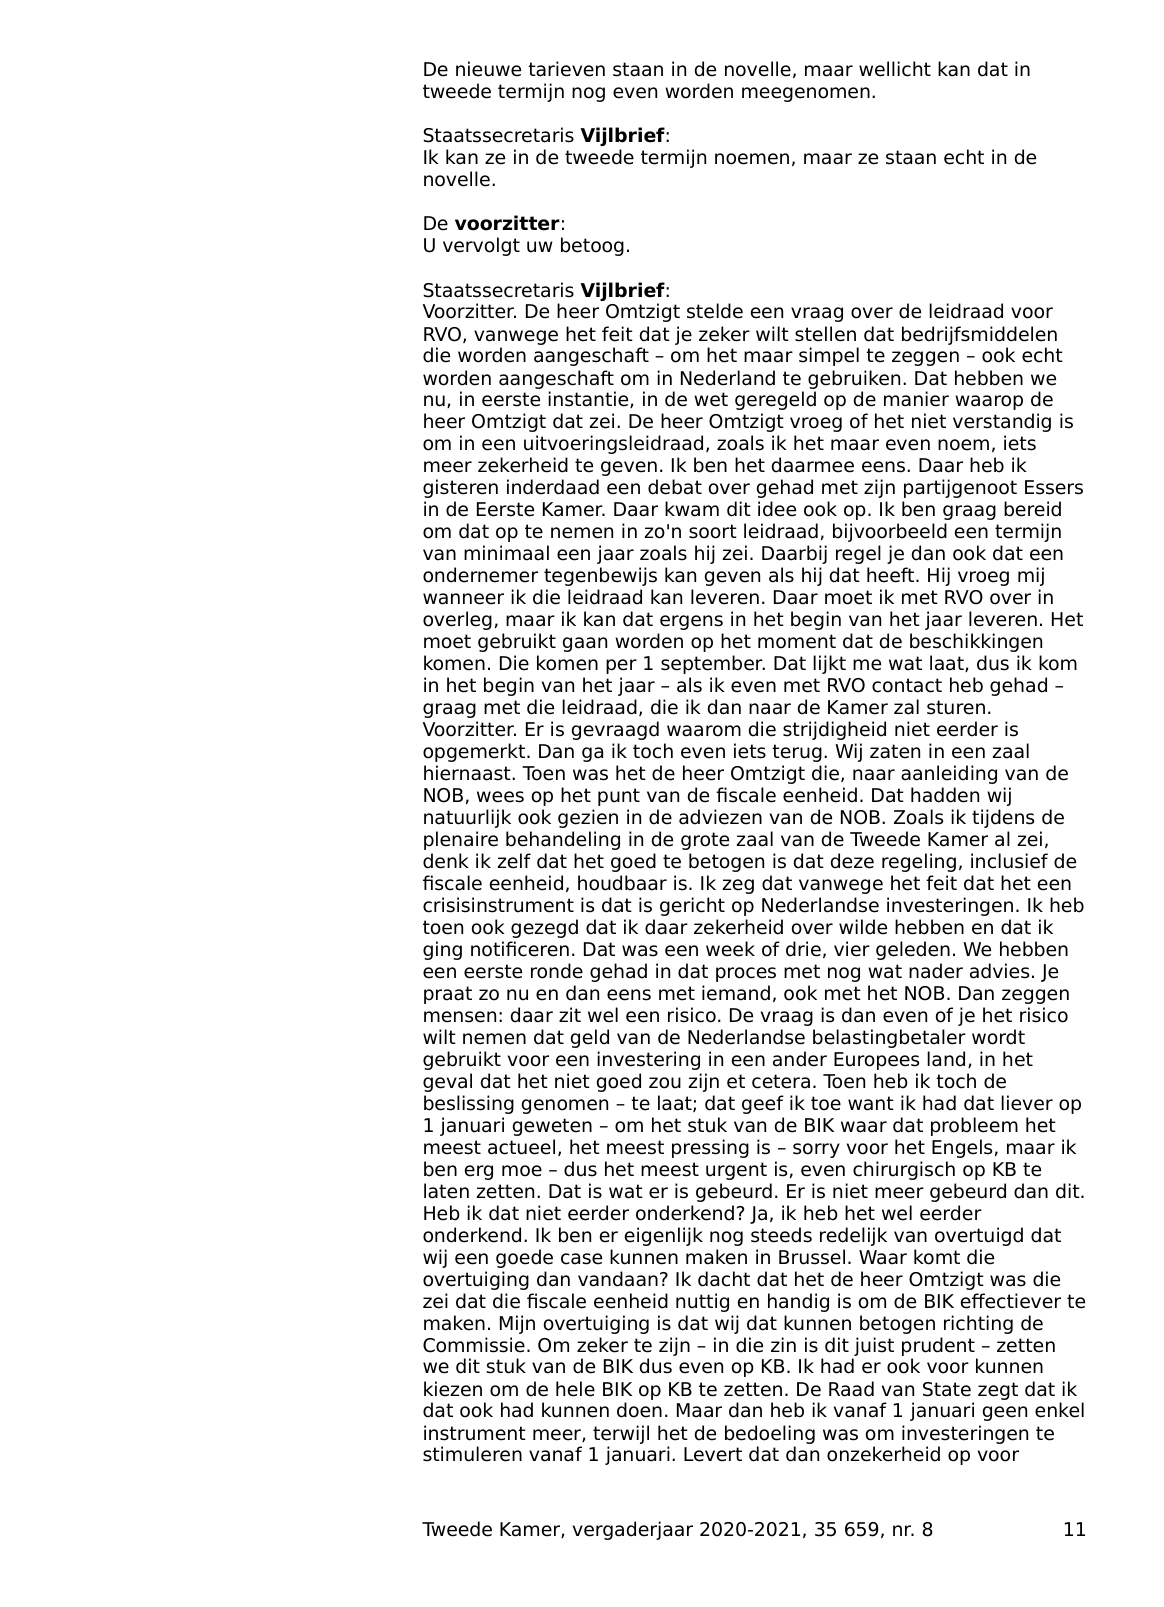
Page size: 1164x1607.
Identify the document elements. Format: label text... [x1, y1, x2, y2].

text De nieuwe tarieven staan in de novelle, maar wellicht kan dat in tweede termijn nog even worden meegenomen. [422, 59, 1087, 103]
text Ik kan ze in de tweede termijn noemen, maar ze staan echt in de novelle. [422, 147, 1087, 191]
text Voorzitter. De heer Omtzigt stelde een vraag over de leidraad voor RVO, vanwege het feit dat je zeker wilt stellen dat bedrijfsmiddelen die worden aangeschaft – om het maar simpel te zeggen – ook echt worden aangeschaft om in Nederland te gebruiken. Dat hebben we nu, in eerste instantie, in de wet geregeld op de manier waarop de heer Omtzigt dat zei. De heer Omtzigt vroeg of het niet verstandig is om in een uitvoeringsleidraad, zoals ik het maar even noem, iets meer zekerheid te geven. Ik ben het daarmee eens. Daar heb ik gisteren inderdaad een debat over gehad met zijn partijgenoot Essers in de Eerste Kamer. Daar kwam dit idee ook op. Ik ben graag bereid om dat op te nemen in zo'n soort leidraad, bijvoorbeeld een termijn van minimaal een jaar zoals hij zei. Daarbij regel je dan ook dat een ondernemer tegenbewijs kan geven als hij dat heeft. Hij vroeg mij wanneer ik die leidraad kan leveren. Daar moet ik met RVO over in overleg, maar ik kan dat ergens in het begin van het jaar leveren. Het moet gebruikt gaan worden op het moment dat de beschikkingen komen. Die komen per 1 september. Dat lijkt me wat laat, dus ik kom in het begin van het jaar – als ik even met RVO contact heb gehad – graag met die leidraad, die ik dan naar de Kamer zal sturen. [422, 301, 1087, 719]
text U vervolgt uw betoog. [422, 235, 1087, 257]
text Staatssecretaris Vijlbrief: [422, 125, 1087, 147]
text Staatssecretaris Vijlbrief: [422, 279, 1087, 301]
text De voorzitter: [422, 213, 1087, 235]
text Heb ik dat niet eerder onderkend? Ja, ik heb het wel eerder onderkend. Ik ben er eigenlijk nog steeds redelijk van overtuigd dat wij een goede case kunnen maken in Brussel. Waar komt die overtuiging dan vandaan? Ik dacht dat het de heer Omtzigt was die zei dat die fiscale eenheid nuttig en handig is om de BIK effectiever te maken. Mijn overtuiging is dat wij dat kunnen betogen richting de Commissie. Om zeker te zijn – in die zin is dit juist prudent – zetten we dit stuk van de BIK dus even op KB. Ik had er ook voor kunnen kiezen om de hele BIK op KB te zetten. De Raad van State zegt dat ik dat ook had kunnen doen. Maar dan heb ik vanaf 1 januari geen enkel instrument meer, terwijl het de bedoeling was om investeringen te stimuleren vanaf 1 januari. Levert dat dan onzekerheid op voor [422, 1203, 1087, 1466]
text Voorzitter. Er is gevraagd waarom die strijdigheid niet eerder is opgemerkt. Dan ga ik toch even iets terug. Wij zaten in een zaal hiernaast. Toen was het de heer Omtzigt die, naar aanleiding van de NOB, wees op het punt van de fiscale eenheid. Dat hadden wij natuurlijk ook gezien in de adviezen van de NOB. Zoals ik tijdens de plenaire behandeling in de grote zaal van de Tweede Kamer al zei, denk ik zelf dat het goed te betogen is dat deze regeling, inclusief de fiscale eenheid, houdbaar is. Ik zeg dat vanwege het feit dat het een crisisinstrument is dat is gericht op Nederlandse investeringen. Ik heb toen ook gezegd dat ik daar zekerheid over wilde hebben en dat ik ging notificeren. Dat was een week of drie, vier geleden. We hebben een eerste ronde gehad in dat proces met nog wat nader advies. Je praat zo nu en dan eens met iemand, ook met het NOB. Dan zeggen mensen: daar zit wel een risico. De vraag is dan even of je het risico wilt nemen dat geld van de Nederlandse belastingbetaler wordt gebruikt voor een investering in een ander Europees land, in het geval dat het niet goed zou zijn et cetera. Toen heb ik toch de beslissing genomen – te laat; dat geef ik toe want ik had dat liever op 1 januari geweten – om het stuk van de BIK waar dat probleem het meest actueel, het meest pressing is – sorry voor het Engels, maar ik ben erg moe – dus het meest urgent is, even chirurgisch op KB te laten zetten. Dat is wat er is gebeurd. Er is niet meer gebeurd dan dit. [422, 719, 1087, 1203]
